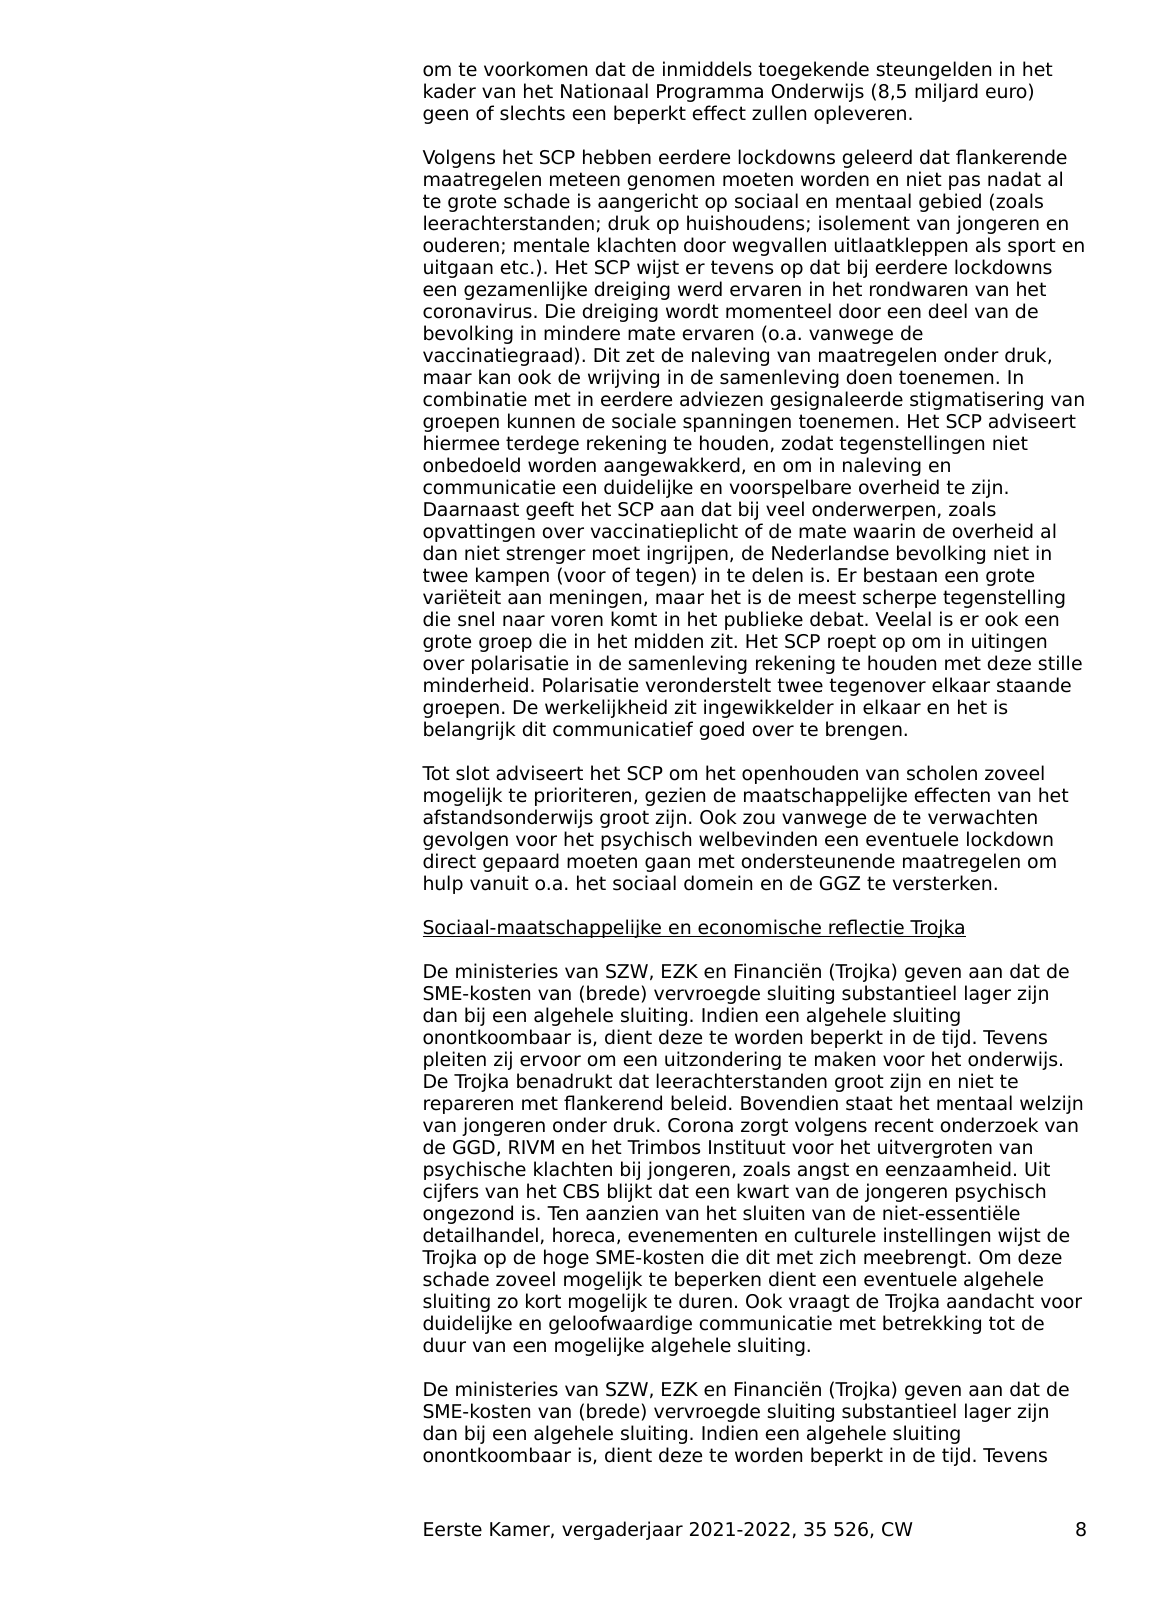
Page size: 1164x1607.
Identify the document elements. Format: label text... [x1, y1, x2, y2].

text De ministeries van SZW, EZK en Financiën (Trojka) geven aan dat de SME-kosten van (brede) vervroegde sluiting substantieel lager zijn dan bij een algehele sluiting. Indien een algehele sluiting onontkoombaar is, dient deze te worden beperkt in de tijd. Tevens [422, 1379, 1087, 1467]
text Tot slot adviseert het SCP om het openhouden van scholen zoveel mogelijk te prioriteren, gezien de maatschappelijke effecten van het afstandsonderwijs groot zijn. Ook zou vanwege de te verwachten gevolgen voor het psychisch welbevinden een eventuele lockdown direct gepaard moeten gaan met ondersteunende maatregelen om hulp vanuit o.a. het sociaal domein en de GGZ te versterken. [422, 763, 1087, 895]
text Volgens het SCP hebben eerdere lockdowns geleerd dat flankerende maatregelen meteen genomen moeten worden en niet pas nadat al te grote schade is aangericht op sociaal en mentaal gebied (zoals leerachterstanden; druk op huishoudens; isolement van jongeren en ouderen; mentale klachten door wegvallen uitlaatkleppen als sport en uitgaan etc.). Het SCP wijst er tevens op dat bij eerdere lockdowns een gezamenlijke dreiging werd ervaren in het rondwaren van het coronavirus. Die dreiging wordt momenteel door een deel van de bevolking in mindere mate ervaren (o.a. vanwege de vaccinatiegraad). Dit zet de naleving van maatregelen onder druk, maar kan ook de wrijving in de samenleving doen toenemen. In combinatie met in eerdere adviezen gesignaleerde stigmatisering van groepen kunnen de sociale spanningen toenemen. Het SCP adviseert hiermee terdege rekening te houden, zodat tegenstellingen niet onbedoeld worden aangewakkerd, en om in naleving en communicatie een duidelijke en voorspelbare overheid te zijn. Daarnaast geeft het SCP aan dat bij veel onderwerpen, zoals opvattingen over vaccinatieplicht of de mate waarin de overheid al dan niet strenger moet ingrijpen, de Nederlandse bevolking niet in twee kampen (voor of tegen) in te delen is. Er bestaan een grote variëteit aan meningen, maar het is de meest scherpe tegenstelling die snel naar voren komt in het publieke debat. Veelal is er ook een grote groep die in het midden zit. Het SCP roept op om in uitingen over polarisatie in de samenleving rekening te houden met deze stille minderheid. Polarisatie veronderstelt twee tegenover elkaar staande groepen. De werkelijkheid zit ingewikkelder in elkaar en het is belangrijk dit communicatief goed over te brengen. [422, 147, 1087, 741]
subtitle Sociaal-maatschappelijke en economische reflectie Trojka [422, 917, 1087, 939]
text De ministeries van SZW, EZK en Financiën (Trojka) geven aan dat de SME-kosten van (brede) vervroegde sluiting substantieel lager zijn dan bij een algehele sluiting. Indien een algehele sluiting onontkoombaar is, dient deze te worden beperkt in de tijd. Tevens pleiten zij ervoor om een uitzondering te maken voor het onderwijs. De Trojka benadrukt dat leerachterstanden groot zijn en niet te repareren met flankerend beleid. Bovendien staat het mentaal welzijn van jongeren onder druk. Corona zorgt volgens recent onderzoek van de GGD, RIVM en het Trimbos Instituut voor het uitvergroten van psychische klachten bij jongeren, zoals angst en eenzaamheid. Uit cijfers van het CBS blijkt dat een kwart van de jongeren psychisch ongezond is. Ten aanzien van het sluiten van de niet-essentiële detailhandel, horeca, evenementen en culturele instellingen wijst de Trojka op de hoge SME-kosten die dit met zich meebrengt. Om deze schade zoveel mogelijk te beperken dient een eventuele algehele sluiting zo kort mogelijk te duren. Ook vraagt de Trojka aandacht voor duidelijke en geloofwaardige communicatie met betrekking tot de duur van een mogelijke algehele sluiting. [422, 961, 1087, 1357]
text om te voorkomen dat de inmiddels toegekende steungelden in het kader van het Nationaal Programma Onderwijs (8,5 miljard euro) geen of slechts een beperkt effect zullen opleveren. [422, 59, 1087, 125]
